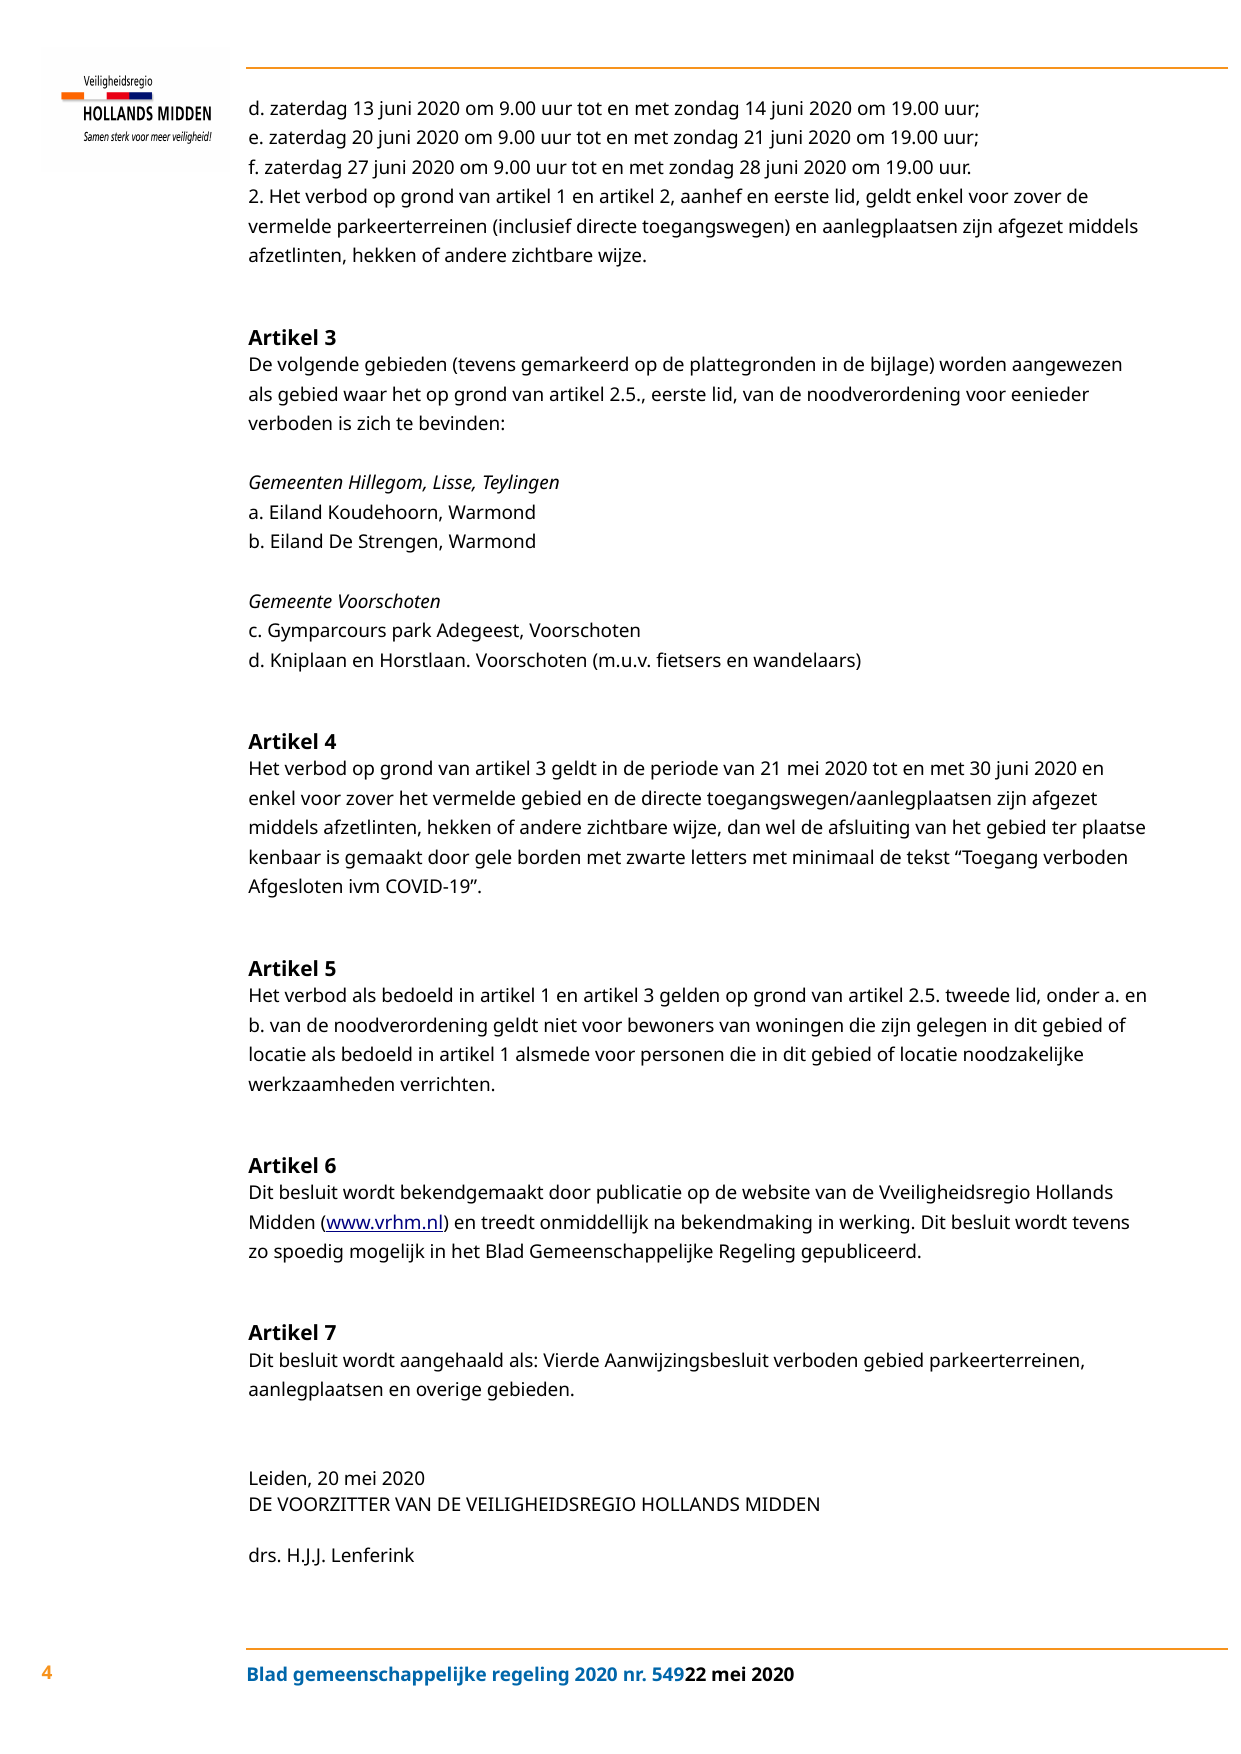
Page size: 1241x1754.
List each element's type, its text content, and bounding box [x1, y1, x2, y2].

text d. zaterdag 13 juni 2020 om 9.00 uur tot en met zondag 14 juni 2020 om 19.00 uur; [248, 95, 1152, 121]
text Artikel 4 [248, 727, 1152, 755]
text DE VOORZITTER VAN DE VEILIGHEIDSREGIO HOLLANDS MIDDEN [248, 1491, 1152, 1517]
text Dit besluit wordt bekendgemaakt door publicatie op de website van de Vveiligheidsregio Hollands Midden (www.vrhm.nl) en treedt onmiddellijk na bekendmaking in werking. Dit besluit wordt tevens zo spoedig mogelijk in het Blad Gemeenschappelijke Regeling gepubliceerd. [248, 1179, 1152, 1264]
text 2. Het verbod op grond van artikel 1 en artikel 2, aanhef en eerste lid, geldt enkel voor zover de vermelde parkeerterreinen (inclusief directe toegangswegen) en aanlegplaatsen zijn afgezet middels afzetlinten, hekken of andere zichtbare wijze. [248, 183, 1152, 268]
text drs. H.J.J. Lenferink [248, 1542, 1152, 1568]
text Gemeente Voorschoten [248, 588, 1152, 613]
text b. Eiland De Strengen, Warmond [248, 529, 1152, 554]
text f. zaterdag 27 juni 2020 om 9.00 uur tot en met zondag 28 juni 2020 om 19.00 uur. [248, 154, 1152, 180]
text Het verbod als bedoeld in artikel 1 en artikel 3 gelden op grond van artikel 2.5. tweede lid, onder a. en b. van de noodverordening geldt niet voor bewoners van woningen die zijn gelegen in dit gebied of locatie als bedoeld in artikel 1 alsmede voor personen die in dit gebied of locatie noodzakelijke werkzaamheden verrichten. [248, 982, 1152, 1097]
text a. Eiland Koudehoorn, Warmond [248, 499, 1152, 525]
text Artikel 5 [248, 954, 1152, 982]
text Artikel 7 [248, 1318, 1152, 1347]
text c. Gymparcours park Adegeest, Voorschoten [248, 617, 1152, 643]
text Gemeenten Hillegom, Lisse, Teylingen [248, 469, 1152, 495]
text Leiden, 20 mei 2020 [248, 1465, 1152, 1491]
text e. zaterdag 20 juni 2020 om 9.00 uur tot en met zondag 21 juni 2020 om 19.00 uur; [248, 124, 1152, 150]
text Het verbod op grond van artikel 3 geldt in de periode van 21 mei 2020 tot en met 30 juni 2020 en enkel voor zover het vermelde gebied en de directe toegangswegen/aanlegplaatsen zijn afgezet middels afzetlinten, hekken of andere zichtbare wijze, dan wel de afsluiting van het gebied ter plaatse kenbaar is gemaakt door gele borden met zwarte letters met minimaal de tekst “Toegang verboden Afgesloten ivm COVID-19”. [248, 755, 1152, 899]
text De volgende gebieden (tevens gemarkeerd op de plattegronden in de bijlage) worden aangewezen als gebied waar het op grond van artikel 2.5., eerste lid, van de noodverordening voor eenieder verboden is zich te bevinden: [248, 351, 1152, 436]
text Artikel 6 [248, 1151, 1152, 1179]
text Dit besluit wordt aangehaald als: Vierde Aanwijzingsbesluit verboden gebied parkeerterreinen, aanlegplaatsen en overige gebieden. [248, 1347, 1152, 1402]
text Artikel 3 [248, 323, 1152, 351]
text d. Kniplaan en Horstlaan. Voorschoten (m.u.v. fietsers en wandelaars) [248, 647, 1152, 673]
picture [41, 47, 231, 172]
